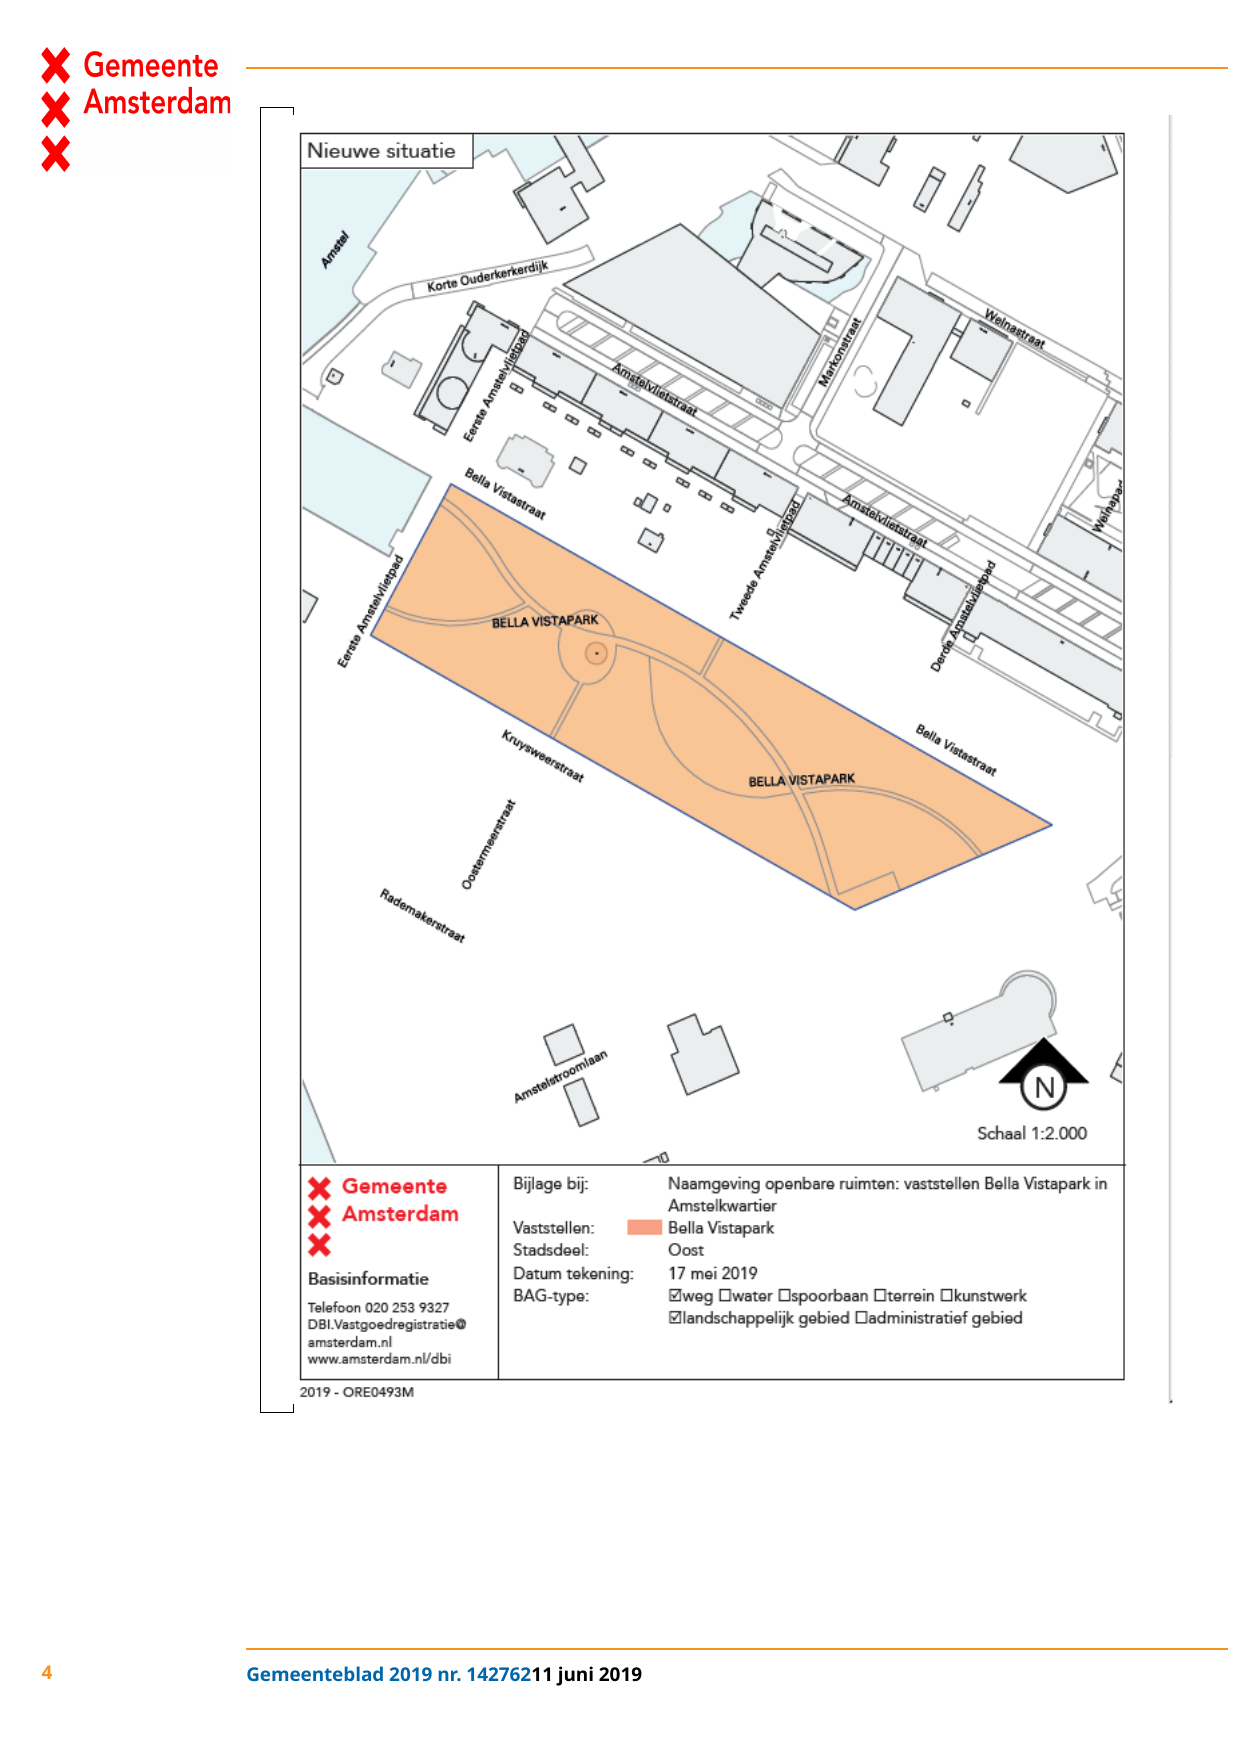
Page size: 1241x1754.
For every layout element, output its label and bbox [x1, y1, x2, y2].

picture [268, 115, 1173, 1404]
picture [41, 47, 231, 172]
